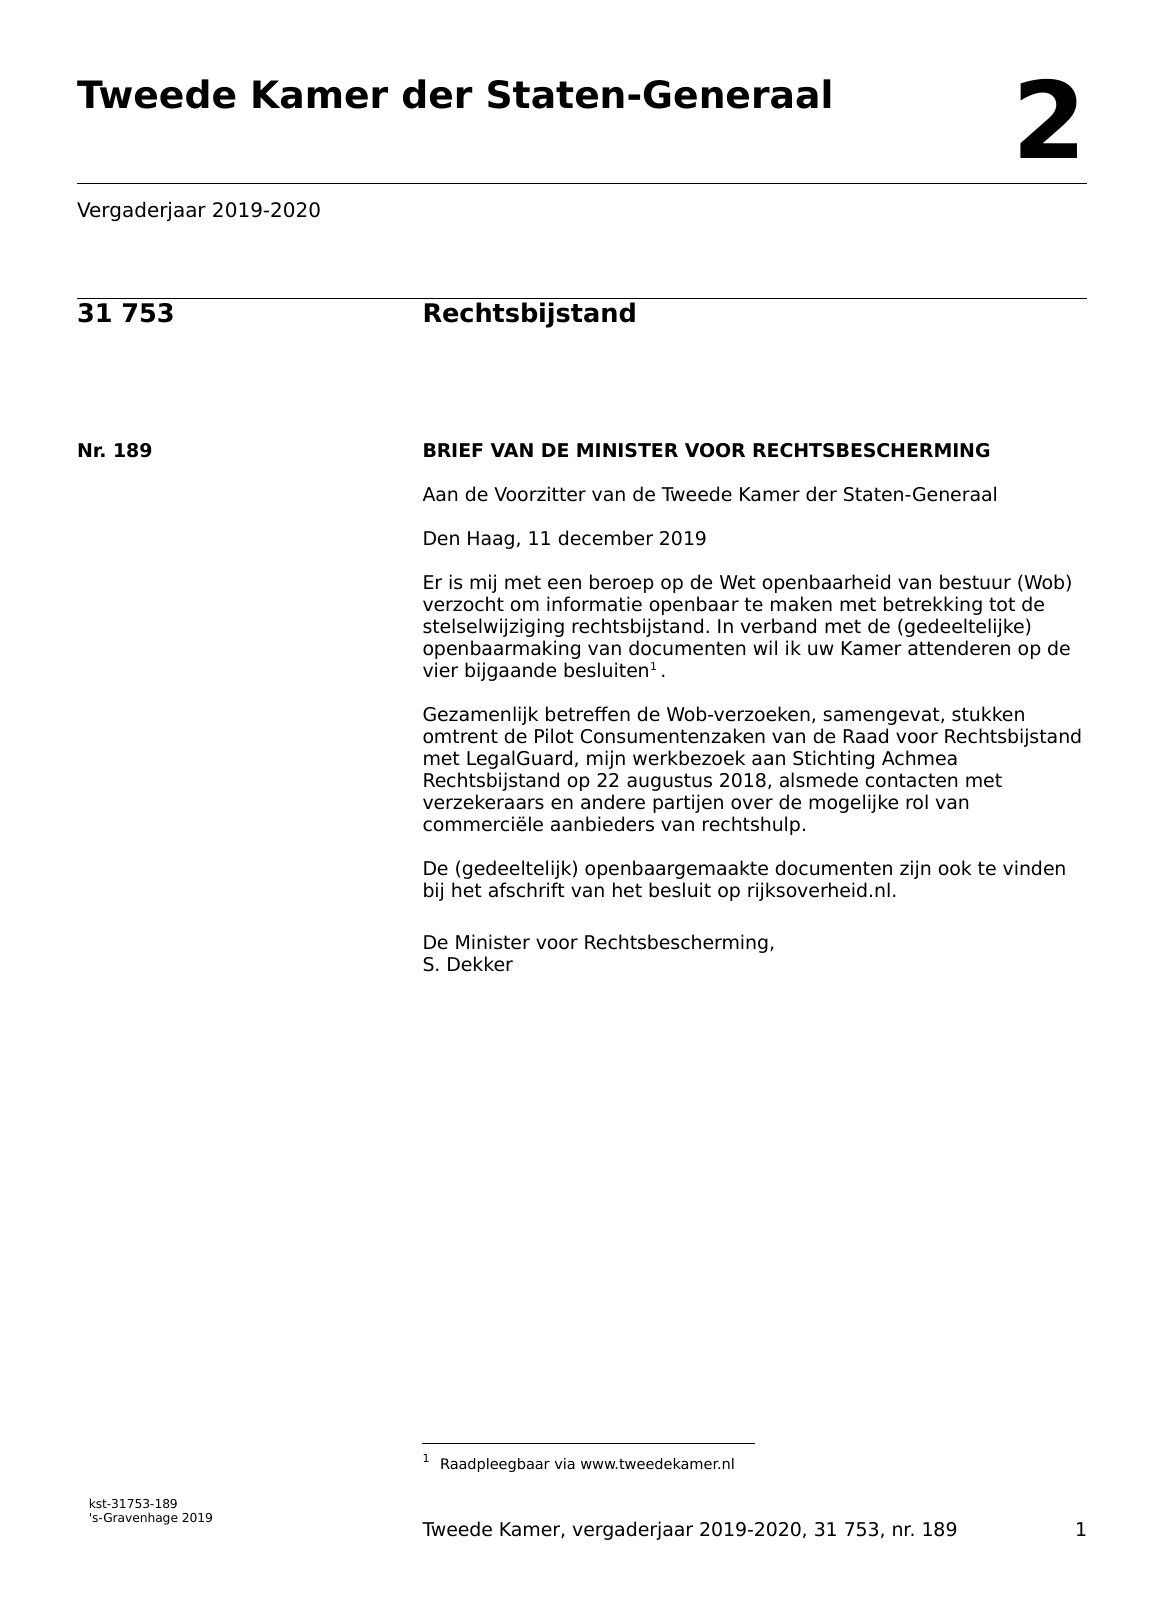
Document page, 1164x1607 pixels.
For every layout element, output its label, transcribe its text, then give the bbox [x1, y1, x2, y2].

table_header 2 [886, 59, 1087, 183]
text 's-Gravenhage 2019 [88, 1511, 323, 1525]
text De Minister voor Rechtsbescherming, S. Dekker [422, 932, 1087, 976]
table_cell Vergaderjaar 2019-2020 [77, 184, 1087, 298]
table_header Tweede Kamer der Staten-Generaal [77, 59, 886, 183]
subtitle Nr. 189 BRIEF VAN DE MINISTER VOOR RECHTSBESCHERMING [77, 440, 1087, 462]
text De (gedeeltelijk) openbaargemaakte documenten zijn ook te vinden bij het afschrift van het besluit op rijksoverheid.nl. [422, 858, 1087, 902]
text Er is mij met een beroep op de Wet openbaarheid van bestuur (Wob) verzocht om informatie openbaar te maken met betrekking tot de stelselwijziging rechtsbijstand. In verband met de (gedeeltelijke) openbaarmaking van documenten wil ik uw Kamer attenderen op de vier bijgaande besluiten. [422, 572, 1087, 682]
text kst-31753-189 [88, 1497, 323, 1511]
text Raadpleegbaar via www.tweedekamer.nl [422, 1452, 1087, 1474]
text Den Haag, 11 december 2019 [422, 528, 1087, 550]
text Gezamenlijk betreffen de Wob-verzoeken, samengevat, stukken omtrent de Pilot Consumentenzaken van de Raad voor Rechtsbijstand met LegalGuard, mijn werkbezoek aan Stichting Achmea Rechtsbijstand op 22 augustus 2018, alsmede contacten met verzekeraars en andere partijen over de mogelijke rol van commerciële aanbieders van rechtshulp. [422, 704, 1087, 836]
subtitle 31 753 Rechtsbijstand [77, 299, 1087, 329]
text Aan de Voorzitter van de Tweede Kamer der Staten-Generaal [422, 484, 1087, 506]
